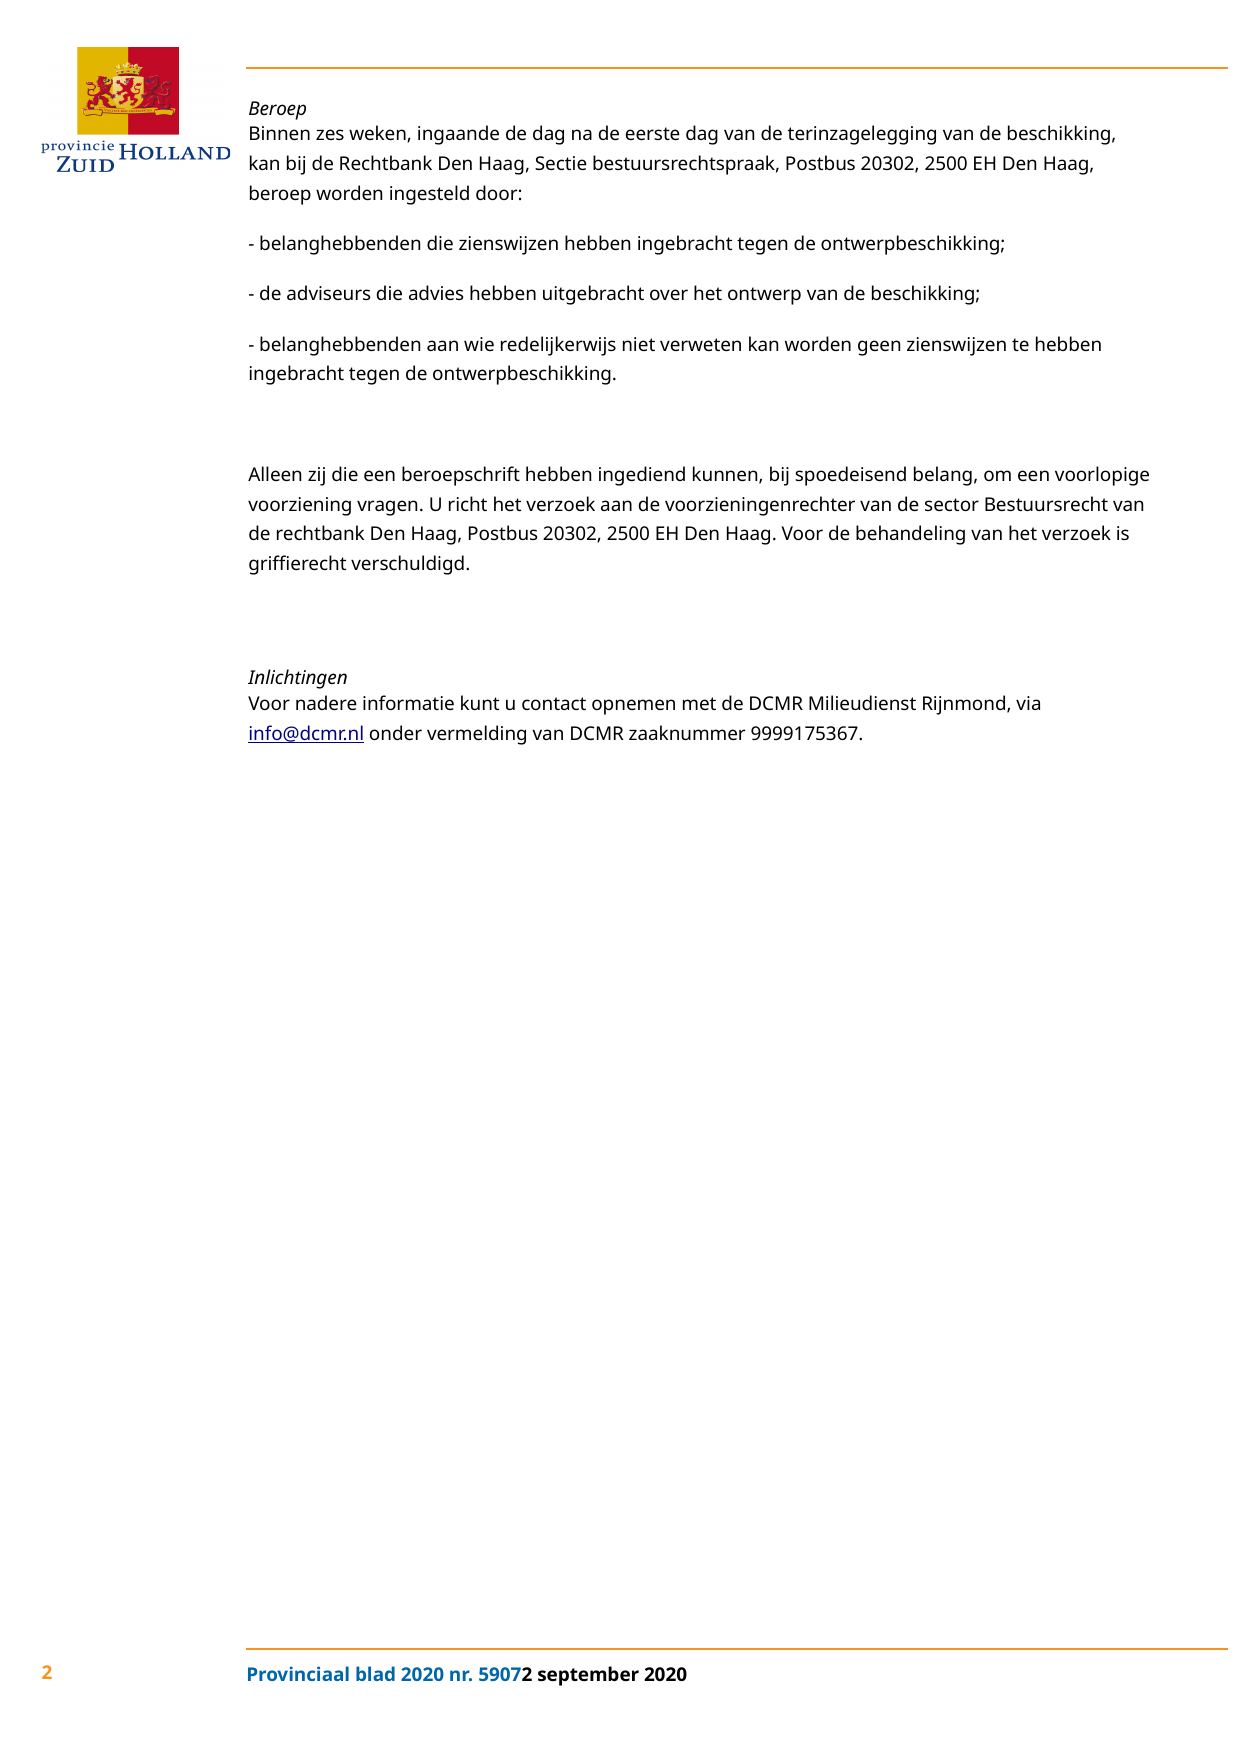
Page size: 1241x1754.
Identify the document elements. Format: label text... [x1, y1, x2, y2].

picture [41, 47, 231, 172]
text - belanghebbenden die zienswijzen hebben ingebracht tegen de ontwerpbeschikking; [248, 230, 1152, 256]
text Alleen zij die een beroepschrift hebben ingediend kunnen, bij spoedeisend belang, om een voorlopige voorziening vragen. U richt het verzoek aan de voorzieningenrechter van de sector Bestuursrecht van de rechtbank Den Haag, Postbus 20302, 2500 EH Den Haag. Voor de behandeling van het verzoek is griffierecht verschuldigd. [248, 461, 1152, 576]
text Binnen zes weken, ingaande de dag na de eerste dag van de terinzagelegging van de beschikking, kan bij de Rechtbank Den Haag, Sectie bestuursrechtspraak, Postbus 20302, 2500 EH Den Haag, beroep worden ingesteld door: [248, 121, 1152, 205]
text - belanghebbenden aan wie redelijkerwijs niet verweten kan worden geen zienswijzen te hebben ingebracht tegen de ontwerpbeschikking. [248, 331, 1152, 386]
text Beroep [248, 95, 1152, 121]
text Voor nadere informatie kunt u contact opnemen met de DCMR Milieudienst Rijnmond, via info@dcmr.nl onder vermelding van DCMR zaaknummer 9999175367. [248, 690, 1152, 746]
text Inlichtingen [248, 664, 1152, 690]
text - de adviseurs die advies hebben uitgebracht over het ontwerp van de beschikking; [248, 281, 1152, 306]
